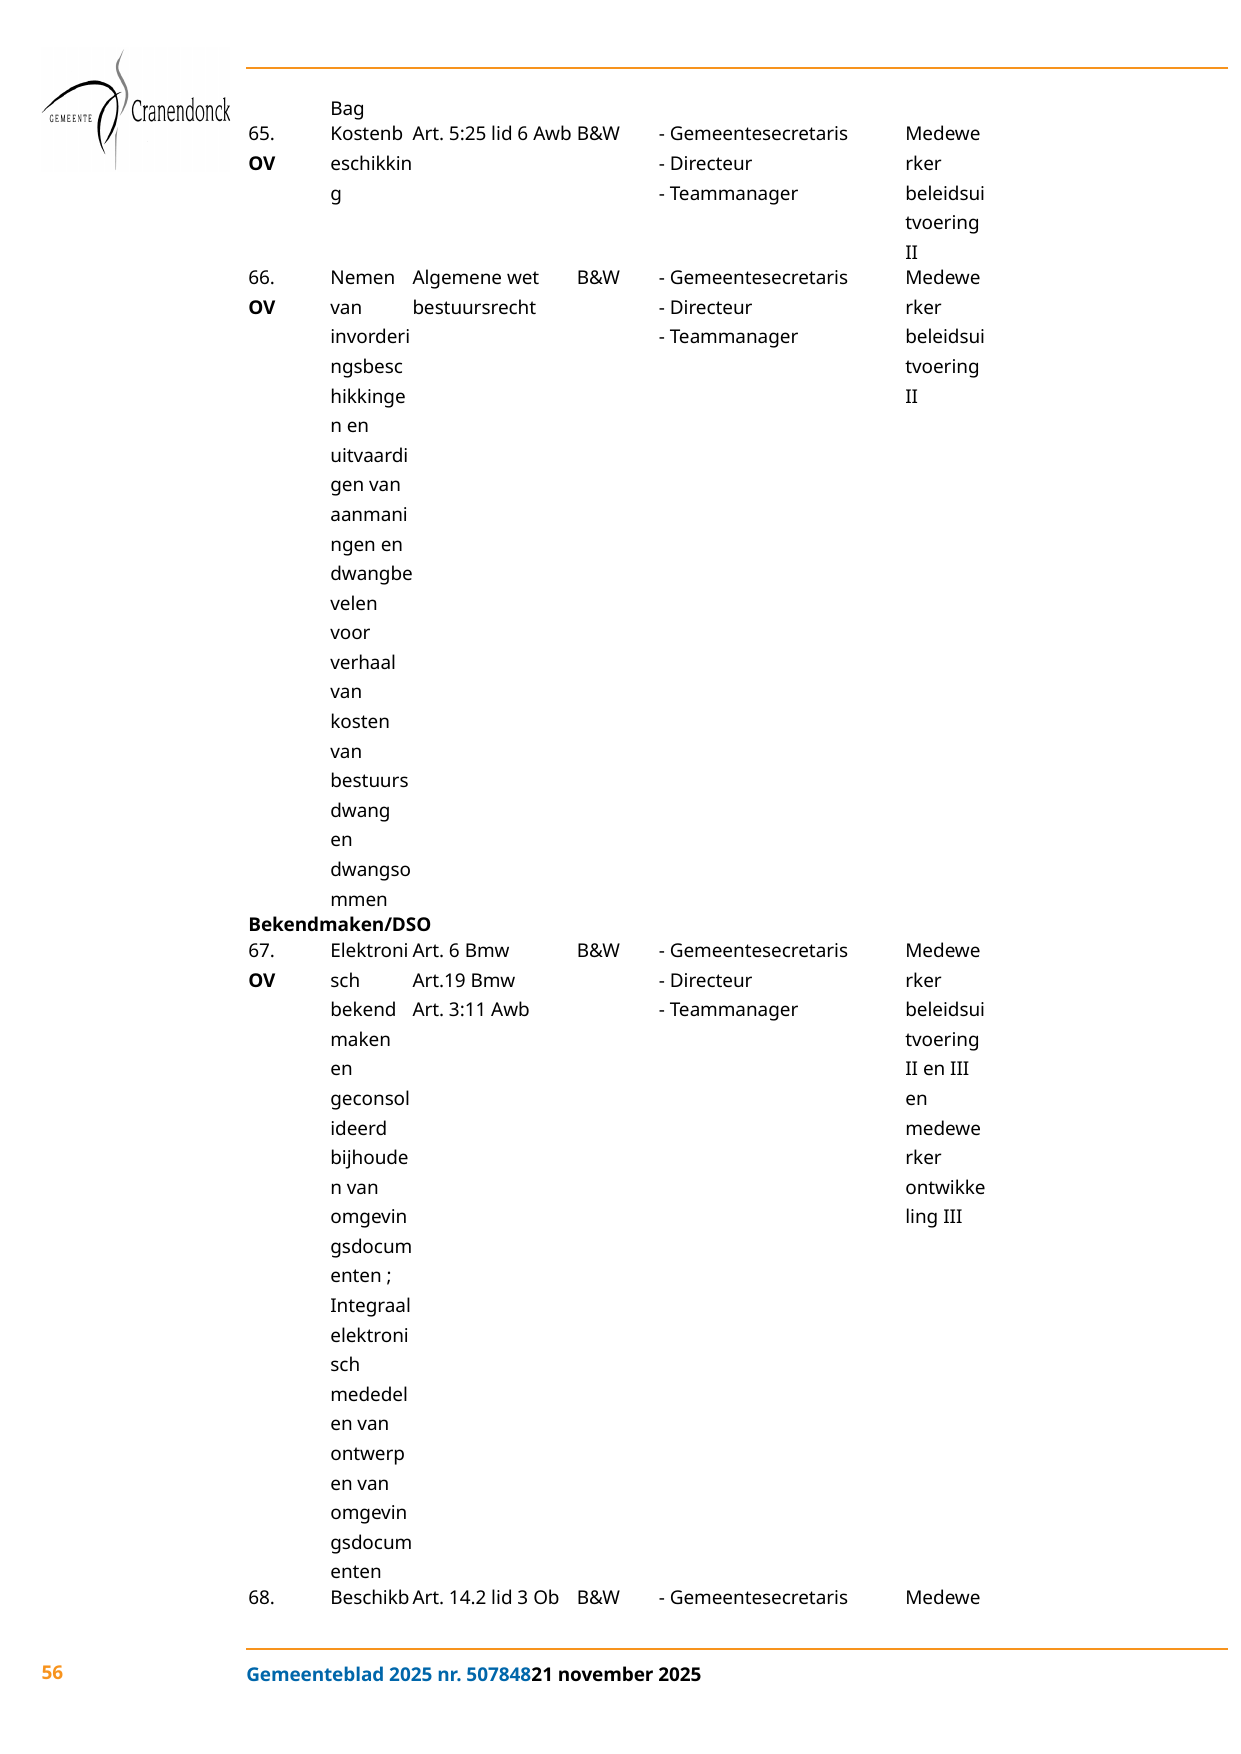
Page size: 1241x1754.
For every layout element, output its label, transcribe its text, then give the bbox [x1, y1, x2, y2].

table_cell - Gemeentesecretaris [659, 1584, 905, 1610]
table_cell Art. 6 Bmw Art.19 Bmw Art. 3:11 Awb [412, 937, 577, 1584]
table_cell [412, 95, 577, 121]
table_cell [659, 95, 905, 121]
table_cell B&W [577, 121, 659, 264]
table_cell Bekendmaken/DSO [248, 912, 1152, 937]
table_cell [905, 95, 987, 121]
table_cell 67. OV [248, 937, 330, 1584]
table_cell Medewerker beleidsuitvoering II [905, 121, 987, 264]
table_cell B&W [577, 937, 659, 1584]
table_cell Art. 5:25 lid 6 Awb [412, 121, 577, 264]
table_cell [987, 121, 1152, 264]
table_cell Medewerker beleidsuitvoering II en III en medewerker ontwikkeling III [905, 937, 987, 1584]
table_cell 65. OV [248, 121, 330, 264]
table_cell Medewerker beleidsuitvoering II [905, 265, 987, 912]
table_cell [577, 95, 659, 121]
table_cell - Gemeentesecretaris - Directeur - Teammanager [659, 121, 905, 264]
table_cell [987, 265, 1152, 912]
table_cell Nemen van invorderingsbeschikkingen en uitvaardigen van aanmaningen en dwangbevelen voor verhaal van kosten van bestuursdwang en dwangsommen [330, 265, 412, 912]
picture [41, 47, 231, 172]
table_cell Beschikb [330, 1584, 412, 1610]
table_cell Medewe [905, 1584, 987, 1610]
table_cell Art. 14.2 lid 3 Ob [412, 1584, 577, 1610]
table_cell [248, 95, 330, 121]
table_cell - Gemeentesecretaris - Directeur - Teammanager [659, 937, 905, 1584]
table_cell [987, 95, 1152, 121]
table_cell [987, 937, 1152, 1584]
table_cell B&W [577, 1584, 659, 1610]
table_cell 68. [248, 1584, 330, 1610]
table_cell - Gemeentesecretaris - Directeur - Teammanager [659, 265, 905, 912]
table_cell [987, 1584, 1152, 1610]
table_cell Kostenbeschikking [330, 121, 412, 264]
table_cell B&W [577, 265, 659, 912]
table_cell Algemene wet bestuursrecht [412, 265, 577, 912]
table_cell 66. OV [248, 265, 330, 912]
table_cell Elektronisch bekendmaken en geconsolideerd bijhouden van omgevingsdocumenten ; Integraal elektronisch mededelen van ontwerpen van omgevingsdocumenten [330, 937, 412, 1584]
table_cell Bag [330, 95, 412, 121]
